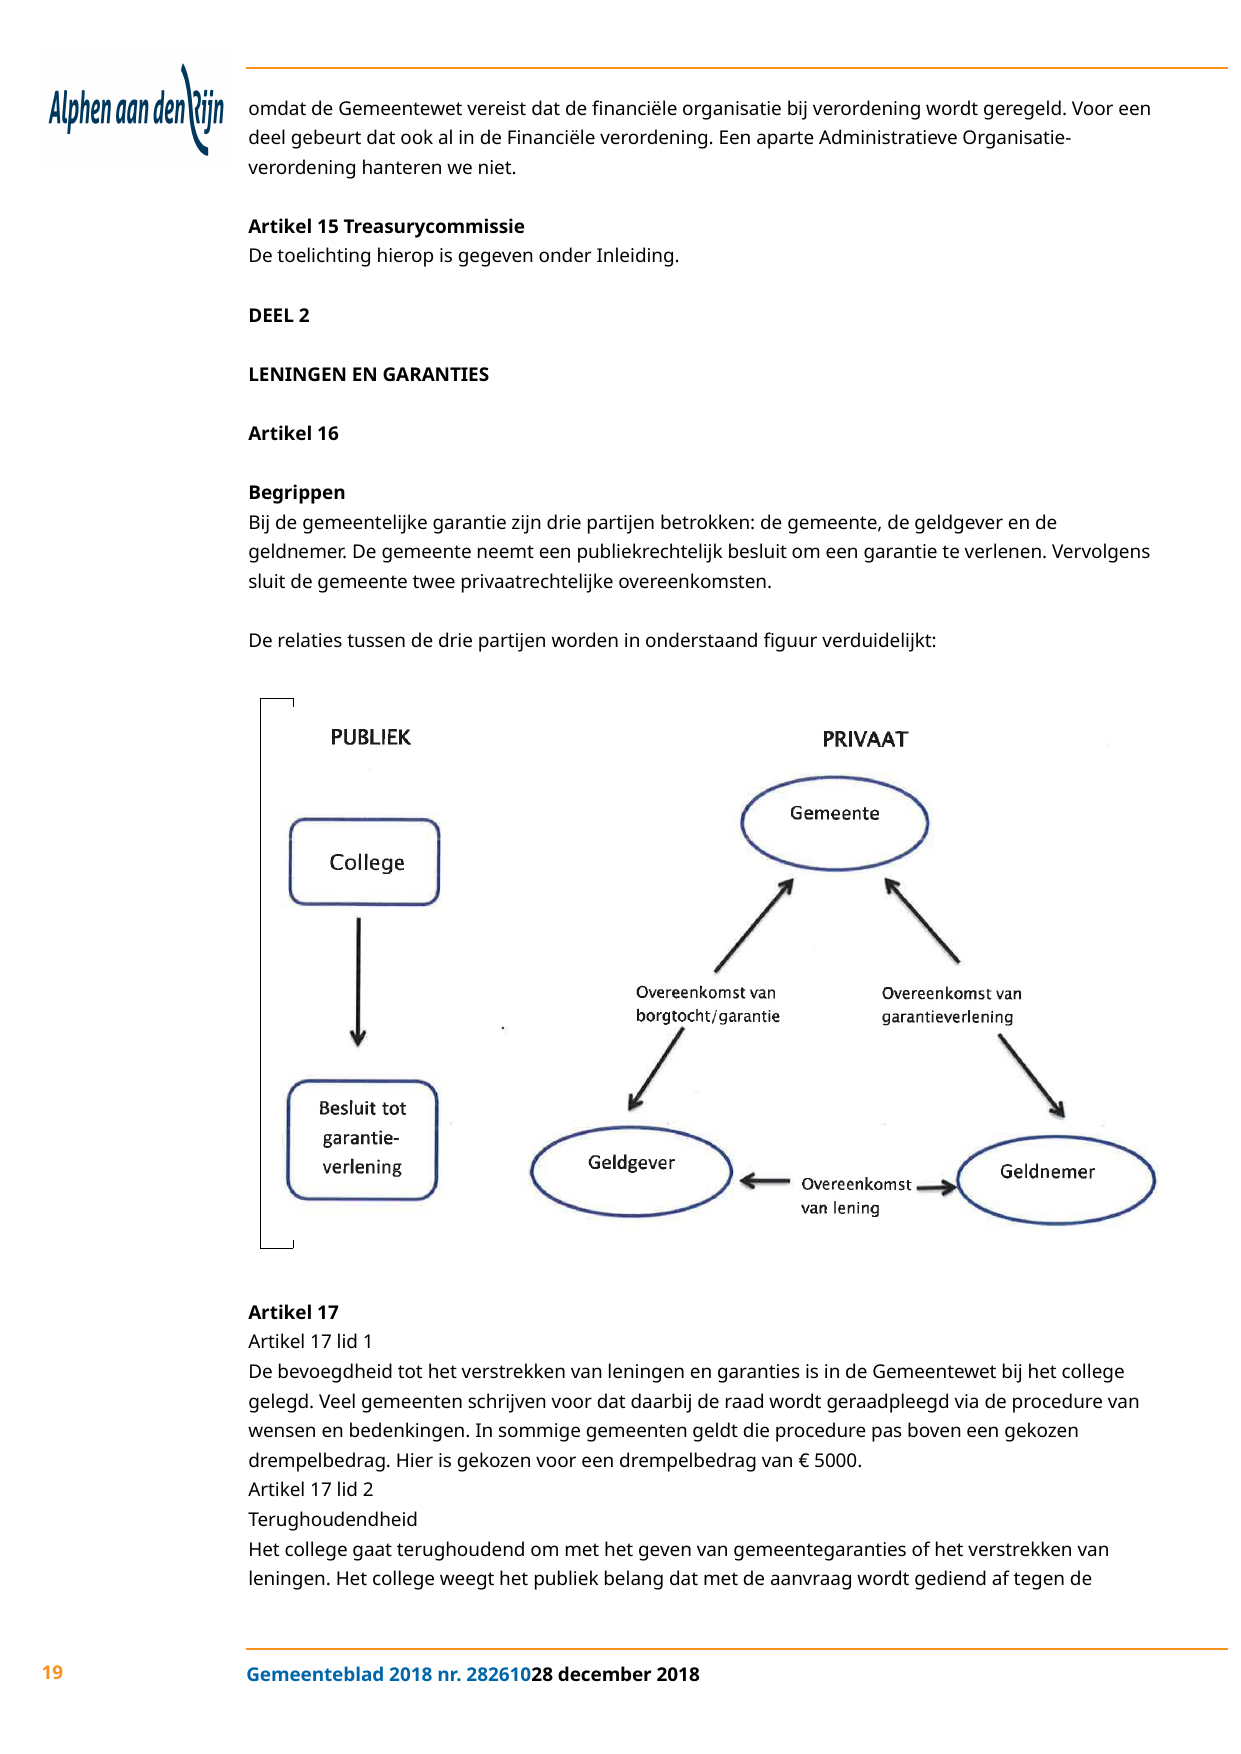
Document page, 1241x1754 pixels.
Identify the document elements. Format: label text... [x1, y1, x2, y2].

text De toelichting hierop is gegeven onder Inleiding. [248, 243, 1152, 268]
text DEEL 2 [248, 302, 1152, 328]
text Artikel 17 [248, 1299, 1152, 1325]
text Het college gaat terughoudend om met het geven van gemeentegaranties of het verstrekken van leningen. Het college weegt het publiek belang dat met de aanvraag wordt gediend af tegen de [248, 1536, 1152, 1591]
picture [41, 47, 231, 172]
text De bevoegdheid tot het verstrekken van leningen en garanties is in de Gemeentewet bij het college gelegd. Veel gemeenten schrijven voor dat daarbij de raad wordt geraadpleegd via de procedure van wensen en bedenkingen. In sommige gemeenten geldt die procedure pas boven een gekozen drempelbedrag. Hier is gekozen voor een drempelbedrag van € 5000. [248, 1358, 1152, 1473]
picture [268, 707, 1173, 1240]
text De relaties tussen de drie partijen worden in onderstaand figuur verduidelijkt: [248, 627, 1152, 653]
text LENINGEN EN GARANTIES [248, 361, 1152, 387]
text Artikel 17 lid 2 [248, 1477, 1152, 1502]
text Artikel 15 Treasurycommissie [248, 213, 1152, 239]
text Bij de gemeentelijke garantie zijn drie partijen betrokken: de gemeente, de geldgever en de geldnemer. De gemeente neemt een publiekrechtelijk besluit om een garantie te verlenen. Vervolgens sluit de gemeente twee privaatrechtelijke overeenkomsten. [248, 509, 1152, 594]
text Artikel 16 [248, 420, 1152, 446]
text Begrippen [248, 479, 1152, 505]
text Terughoudendheid [248, 1506, 1152, 1532]
text omdat de Gemeentewet vereist dat de financiële organisatie bij verordening wordt geregeld. Voor een deel gebeurt dat ook al in de Financiële verordening. Een aparte Administratieve Organisatie- verordening hanteren we niet. [248, 95, 1152, 180]
text Artikel 17 lid 1 [248, 1329, 1152, 1354]
